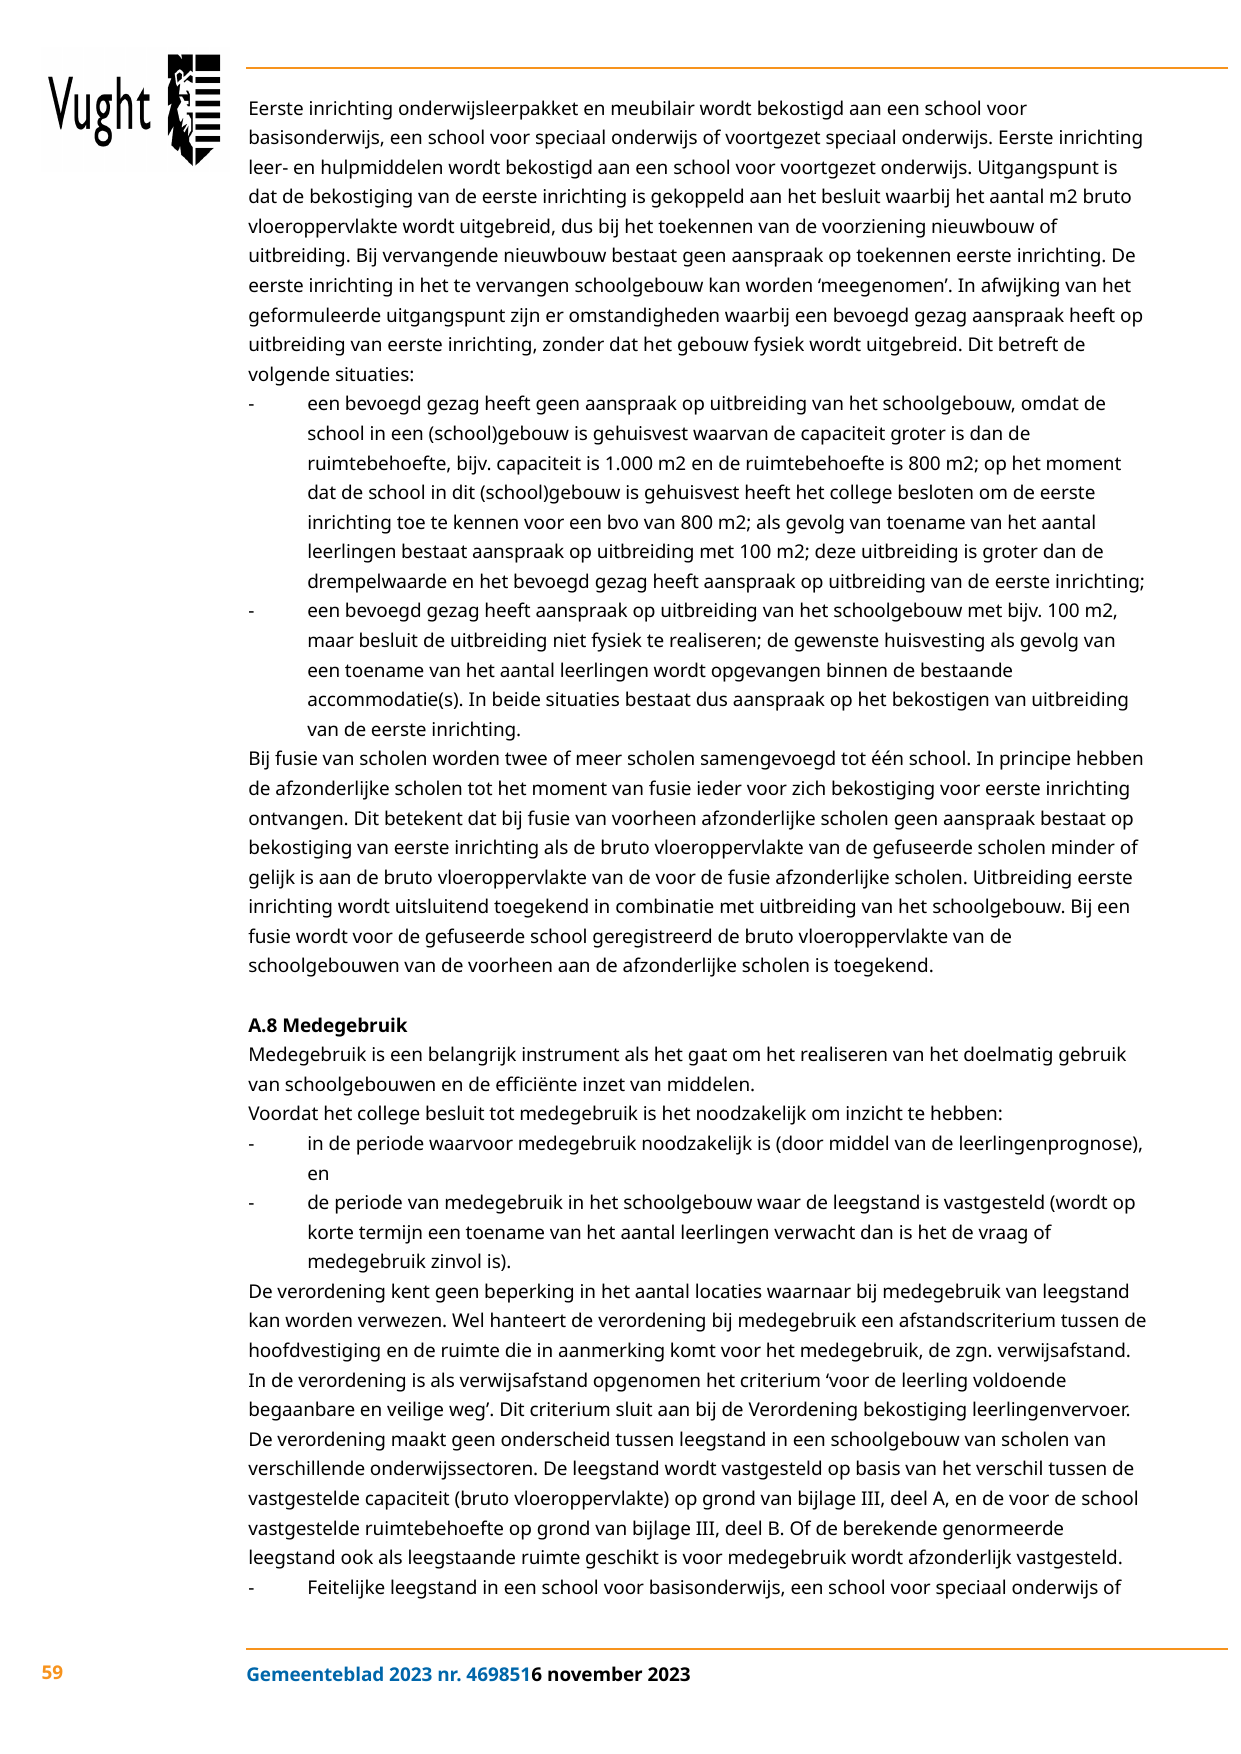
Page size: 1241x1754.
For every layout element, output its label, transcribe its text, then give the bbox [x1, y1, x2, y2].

text Medegebruik is een belangrijk instrument als het gaat om het realiseren van het doelmatig gebruik van schoolgebouwen en de efficiënte inzet van middelen. [248, 1041, 1152, 1097]
list de periode van medegebruik in het schoolgebouw waar de leegstand is vastgesteld (wordt op korte termijn een toename van het aantal leerlingen verwacht dan is het de vraag of medegebruik zinvol is). [248, 1189, 1152, 1274]
text De verordening kent geen beperking in het aantal locaties waarnaar bij medegebruik van leegstand kan worden verwezen. Wel hanteert de verordening bij medegebruik een afstandscriterium tussen de hoofdvestiging en de ruimte die in aanmerking komt voor het medegebruik, de zgn. verwijsafstand. In de verordening is als verwijsafstand opgenomen het criterium ‘voor de leerling voldoende begaanbare en veilige weg’. Dit criterium sluit aan bij de Verordening bekostiging leerlingenvervoer. [248, 1278, 1152, 1422]
list Feitelijke leegstand in een school voor basisonderwijs, een school voor speciaal onderwijs of [248, 1574, 1152, 1600]
list een bevoegd gezag heeft geen aanspraak op uitbreiding van het schoolgebouw, omdat de school in een (school)gebouw is gehuisvest waarvan de capaciteit groter is dan de ruimtebehoefte, bijv. capaciteit is 1.000 m2 en de ruimtebehoefte is 800 m2; op het moment dat de school in dit (school)gebouw is gehuisvest heeft het college besloten om de eerste inrichting toe te kennen voor een bvo van 800 m2; als gevolg van toename van het aantal leerlingen bestaat aanspraak op uitbreiding met 100 m2; deze uitbreiding is groter dan de drempelwaarde en het bevoegd gezag heeft aanspraak op uitbreiding van de eerste inrichting; [248, 391, 1152, 594]
text Bij fusie van scholen worden twee of meer scholen samengevoegd tot één school. In principe hebben de afzonderlijke scholen tot het moment van fusie ieder voor zich bekostiging voor eerste inrichting ontvangen. Dit betekent dat bij fusie van voorheen afzonderlijke scholen geen aanspraak bestaat op bekostiging van eerste inrichting als de bruto vloeroppervlakte van de gefuseerde scholen minder of gelijk is aan de bruto vloeroppervlakte van de voor de fusie afzonderlijke scholen. Uitbreiding eerste inrichting wordt uitsluitend toegekend in combinatie met uitbreiding van het schoolgebouw. Bij een fusie wordt voor de gefuseerde school geregistreerd de bruto vloeroppervlakte van de schoolgebouwen van de voorheen aan de afzonderlijke scholen is toegekend. [248, 746, 1152, 978]
picture [41, 47, 231, 172]
list in de periode waarvoor medegebruik noodzakelijk is (door middel van de leerlingenprognose), en [248, 1130, 1152, 1186]
text A.8 Medegebruik [248, 1012, 1152, 1038]
text Eerste inrichting onderwijsleerpakket en meubilair wordt bekostigd aan een school voor basisonderwijs, een school voor speciaal onderwijs of voortgezet speciaal onderwijs. Eerste inrichting leer- en hulpmiddelen wordt bekostigd aan een school voor voortgezet onderwijs. Uitgangspunt is dat de bekostiging van de eerste inrichting is gekoppeld aan het besluit waarbij het aantal m2 bruto vloeroppervlakte wordt uitgebreid, dus bij het toekennen van de voorziening nieuwbouw of uitbreiding. Bij vervangende nieuwbouw bestaat geen aanspraak op toekennen eerste inrichting. De eerste inrichting in het te vervangen schoolgebouw kan worden ‘meegenomen’. In afwijking van het geformuleerde uitgangspunt zijn er omstandigheden waarbij een bevoegd gezag aanspraak heeft op uitbreiding van eerste inrichting, zonder dat het gebouw fysiek wordt uitgebreid. Dit betreft de volgende situaties: [248, 95, 1152, 387]
list een bevoegd gezag heeft aanspraak op uitbreiding van het schoolgebouw met bijv. 100 m2, maar besluit de uitbreiding niet fysiek te realiseren; de gewenste huisvesting als gevolg van een toename van het aantal leerlingen wordt opgevangen binnen de bestaande accommodatie(s). In beide situaties bestaat dus aanspraak op het bekostigen van uitbreiding van de eerste inrichting. [248, 598, 1152, 742]
text Voordat het college besluit tot medegebruik is het noodzakelijk om inzicht te hebben: [248, 1101, 1152, 1126]
text De verordening maakt geen onderscheid tussen leegstand in een schoolgebouw van scholen van verschillende onderwijssectoren. De leegstand wordt vastgesteld op basis van het verschil tussen de vastgestelde capaciteit (bruto vloeroppervlakte) op grond van bijlage III, deel A, en de voor de school vastgestelde ruimtebehoefte op grond van bijlage III, deel B. Of de berekende genormeerde leegstand ook als leegstaande ruimte geschikt is voor medegebruik wordt afzonderlijk vastgesteld. [248, 1426, 1152, 1570]
